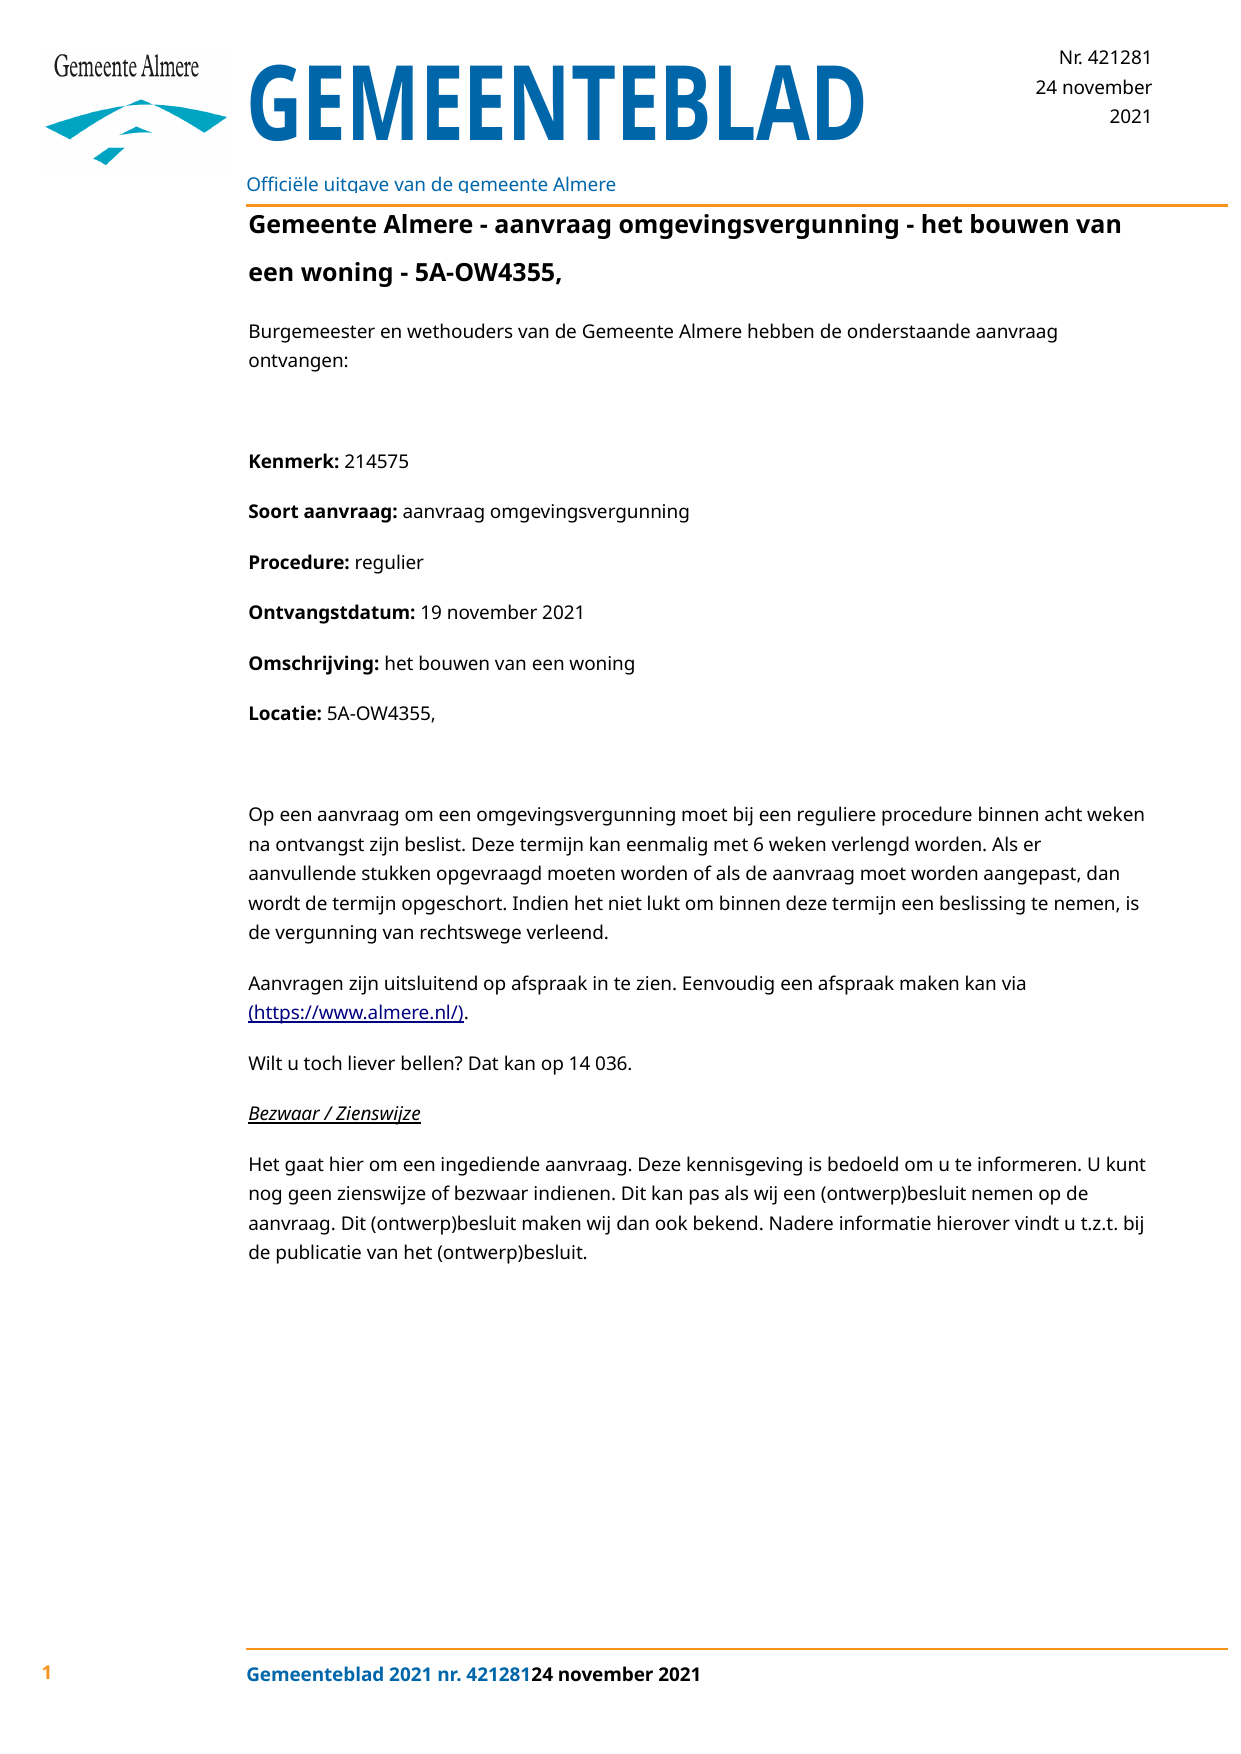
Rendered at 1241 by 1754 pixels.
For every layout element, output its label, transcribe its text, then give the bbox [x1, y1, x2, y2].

text Kenmerk: 214575 [248, 448, 1152, 474]
text Wilt u toch liever bellen? Dat kan op 14 036. [248, 1050, 1152, 1076]
picture [41, 47, 231, 172]
text Omschrijving: het bouwen van een woning [248, 650, 1152, 676]
text Op een aanvraag om een omgevingsvergunning moet bij een reguliere procedure binnen acht weken na ontvangst zijn beslist. Deze termijn kan eenmalig met 6 weken verlengd worden. Als er aanvullende stukken opgevraagd moeten worden of als de aanvraag moet worden aangepast, dan wordt de termijn opgeschort. Indien het niet lukt om binnen deze termijn een beslissing te nemen, is de vergunning van rechtswege verleend. [248, 801, 1152, 945]
text Soort aanvraag: aanvraag omgevingsvergunning [248, 499, 1152, 524]
text Locatie: 5A-OW4355, [248, 700, 1152, 726]
text Gemeente Almere - aanvraag omgevingsvergunning - het bouwen van een woning - 5A-OW4355, [248, 207, 1152, 288]
text Procedure: regulier [248, 549, 1152, 575]
text Bezwaar / Zienswijze [248, 1100, 1152, 1126]
text Het gaat hier om een ingediende aanvraag. Deze kennisgeving is bedoeld om u te informeren. U kunt nog geen zienswijze of bezwaar indienen. Dit kan pas als wij een (ontwerp)besluit nemen op de aanvraag. Dit (ontwerp)besluit maken wij dan ook bekend. Nadere informatie hierover vindt u t.z.t. bij de publicatie van het (ontwerp)besluit. [248, 1151, 1152, 1265]
text Aanvragen zijn uitsluitend op afspraak in te zien. Eenvoudig een afspraak maken kan via (https://www.almere.nl/). [248, 970, 1152, 1025]
text Burgemeester en wethouders van de Gemeente Almere hebben de onderstaande aanvraag ontvangen: [248, 318, 1152, 373]
text Ontvangstdatum: 19 november 2021 [248, 599, 1152, 625]
